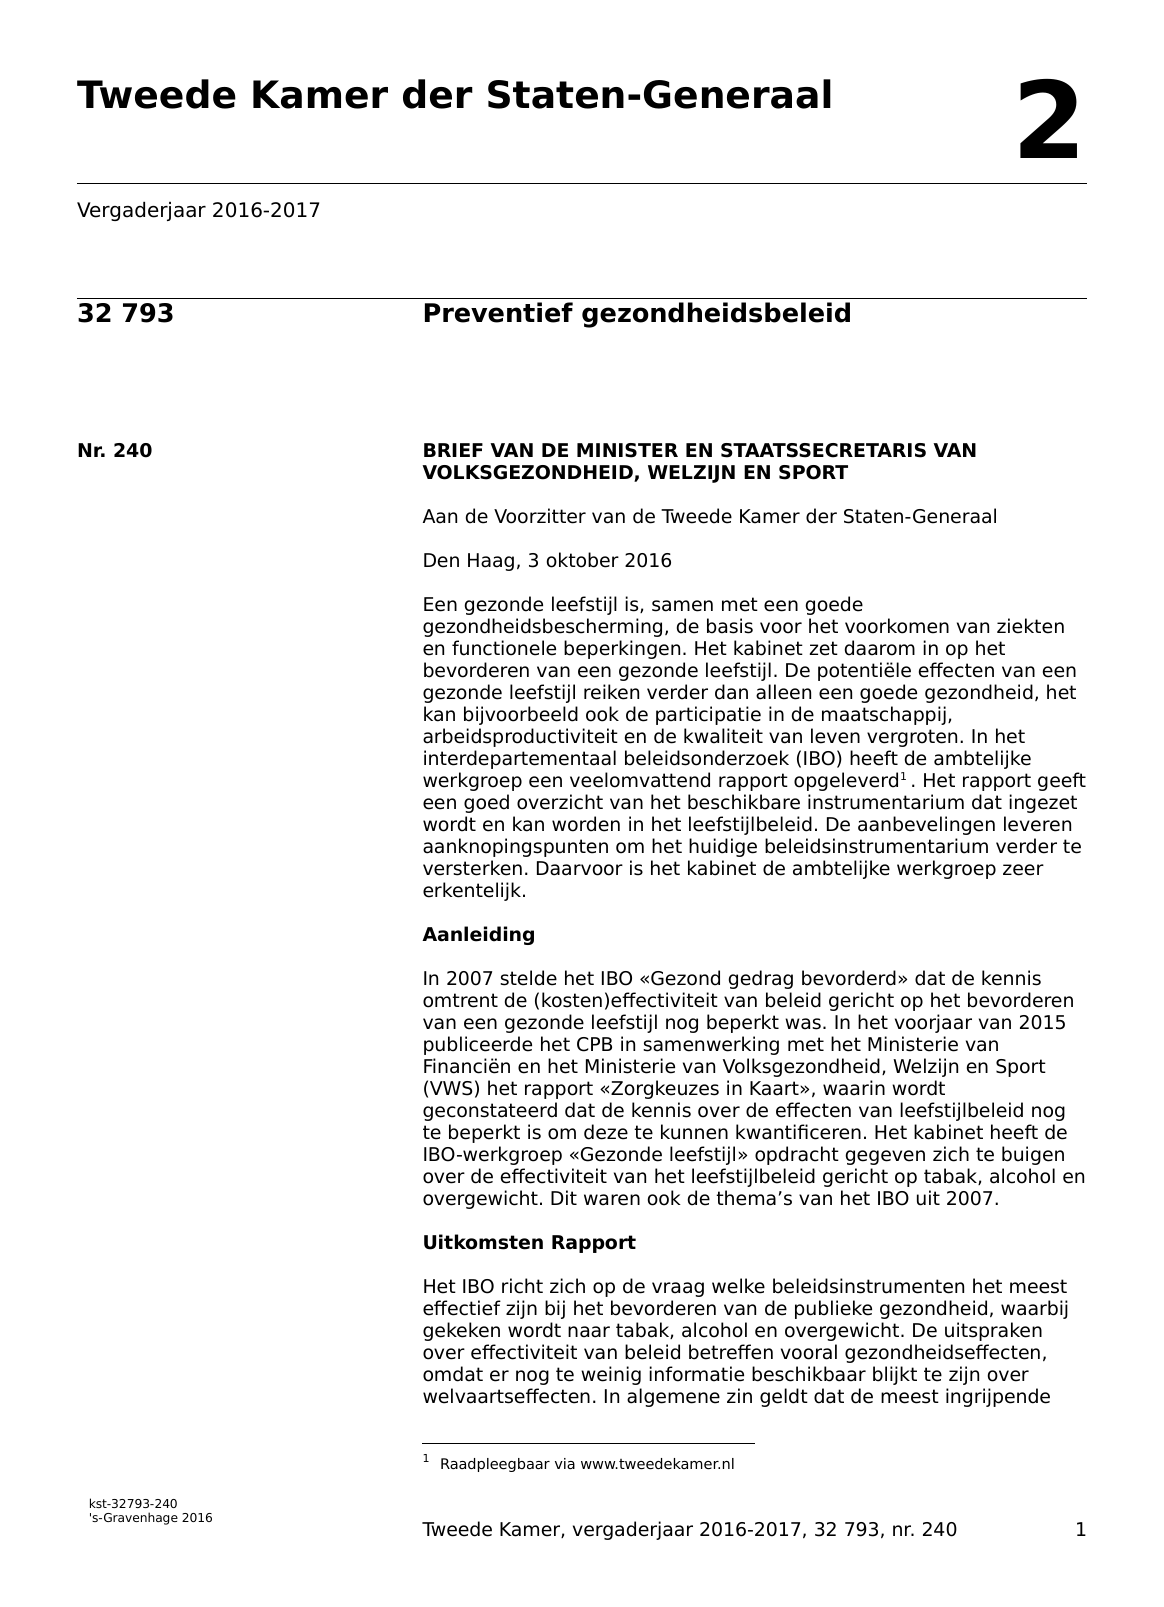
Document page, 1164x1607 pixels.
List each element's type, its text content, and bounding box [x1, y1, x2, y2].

text Het IBO richt zich op de vraag welke beleidsinstrumenten het meest effectief zijn bij het bevorderen van de publieke gezondheid, waarbij gekeken wordt naar tabak, alcohol en overgewicht. De uitspraken over effectiviteit van beleid betreffen vooral gezondheidseffecten, omdat er nog te weinig informatie beschikbaar blijkt te zijn over welvaartseffecten. In algemene zin geldt dat de meest ingrijpende [422, 1276, 1087, 1408]
table_header 2 [886, 59, 1087, 183]
subtitle 32 793 Preventief gezondheidsbeleid [77, 299, 1087, 329]
subtitle Aanleiding [422, 924, 1087, 946]
subtitle Nr. 240 BRIEF VAN DE MINISTER EN STAATSSECRETARIS VAN VOLKSGEZONDHEID, WELZIJN EN SPORT [77, 440, 1087, 484]
table_header Tweede Kamer der Staten-Generaal [77, 59, 886, 183]
table_cell Vergaderjaar 2016-2017 [77, 184, 1087, 298]
text Aan de Voorzitter van de Tweede Kamer der Staten-Generaal [422, 506, 1087, 528]
text Raadpleegbaar via www.tweedekamer.nl [422, 1452, 1087, 1474]
subtitle Uitkomsten Rapport [422, 1232, 1087, 1254]
text Den Haag, 3 oktober 2016 [422, 550, 1087, 572]
text 's-Gravenhage 2016 [88, 1511, 323, 1525]
text Een gezonde leefstijl is, samen met een goede gezondheidsbescherming, de basis voor het voorkomen van ziekten en functionele beperkingen. Het kabinet zet daarom in op het bevorderen van een gezonde leefstijl. De potentiële effecten van een gezonde leefstijl reiken verder dan alleen een goede gezondheid, het kan bijvoorbeeld ook de participatie in de maatschappij, arbeidsproductiviteit en de kwaliteit van leven vergroten. In het interdepartementaal beleidsonderzoek (IBO) heeft de ambtelijke werkgroep een veelomvattend rapport opgeleverd. Het rapport geeft een goed overzicht van het beschikbare instrumentarium dat ingezet wordt en kan worden in het leefstijlbeleid. De aanbevelingen leveren aanknopingspunten om het huidige beleidsinstrumentarium verder te versterken. Daarvoor is het kabinet de ambtelijke werkgroep zeer erkentelijk. [422, 594, 1087, 902]
text kst-32793-240 [88, 1497, 323, 1511]
text In 2007 stelde het IBO «Gezond gedrag bevorderd» dat de kennis omtrent de (kosten)effectiviteit van beleid gericht op het bevorderen van een gezonde leefstijl nog beperkt was. In het voorjaar van 2015 publiceerde het CPB in samenwerking met het Ministerie van Financiën en het Ministerie van Volksgezondheid, Welzijn en Sport (VWS) het rapport «Zorgkeuzes in Kaart», waarin wordt geconstateerd dat de kennis over de effecten van leefstijlbeleid nog te beperkt is om deze te kunnen kwantificeren. Het kabinet heeft de IBO-werkgroep «Gezonde leefstijl» opdracht gegeven zich te buigen over de effectiviteit van het leefstijlbeleid gericht op tabak, alcohol en overgewicht. Dit waren ook de thema’s van het IBO uit 2007. [422, 968, 1087, 1210]
